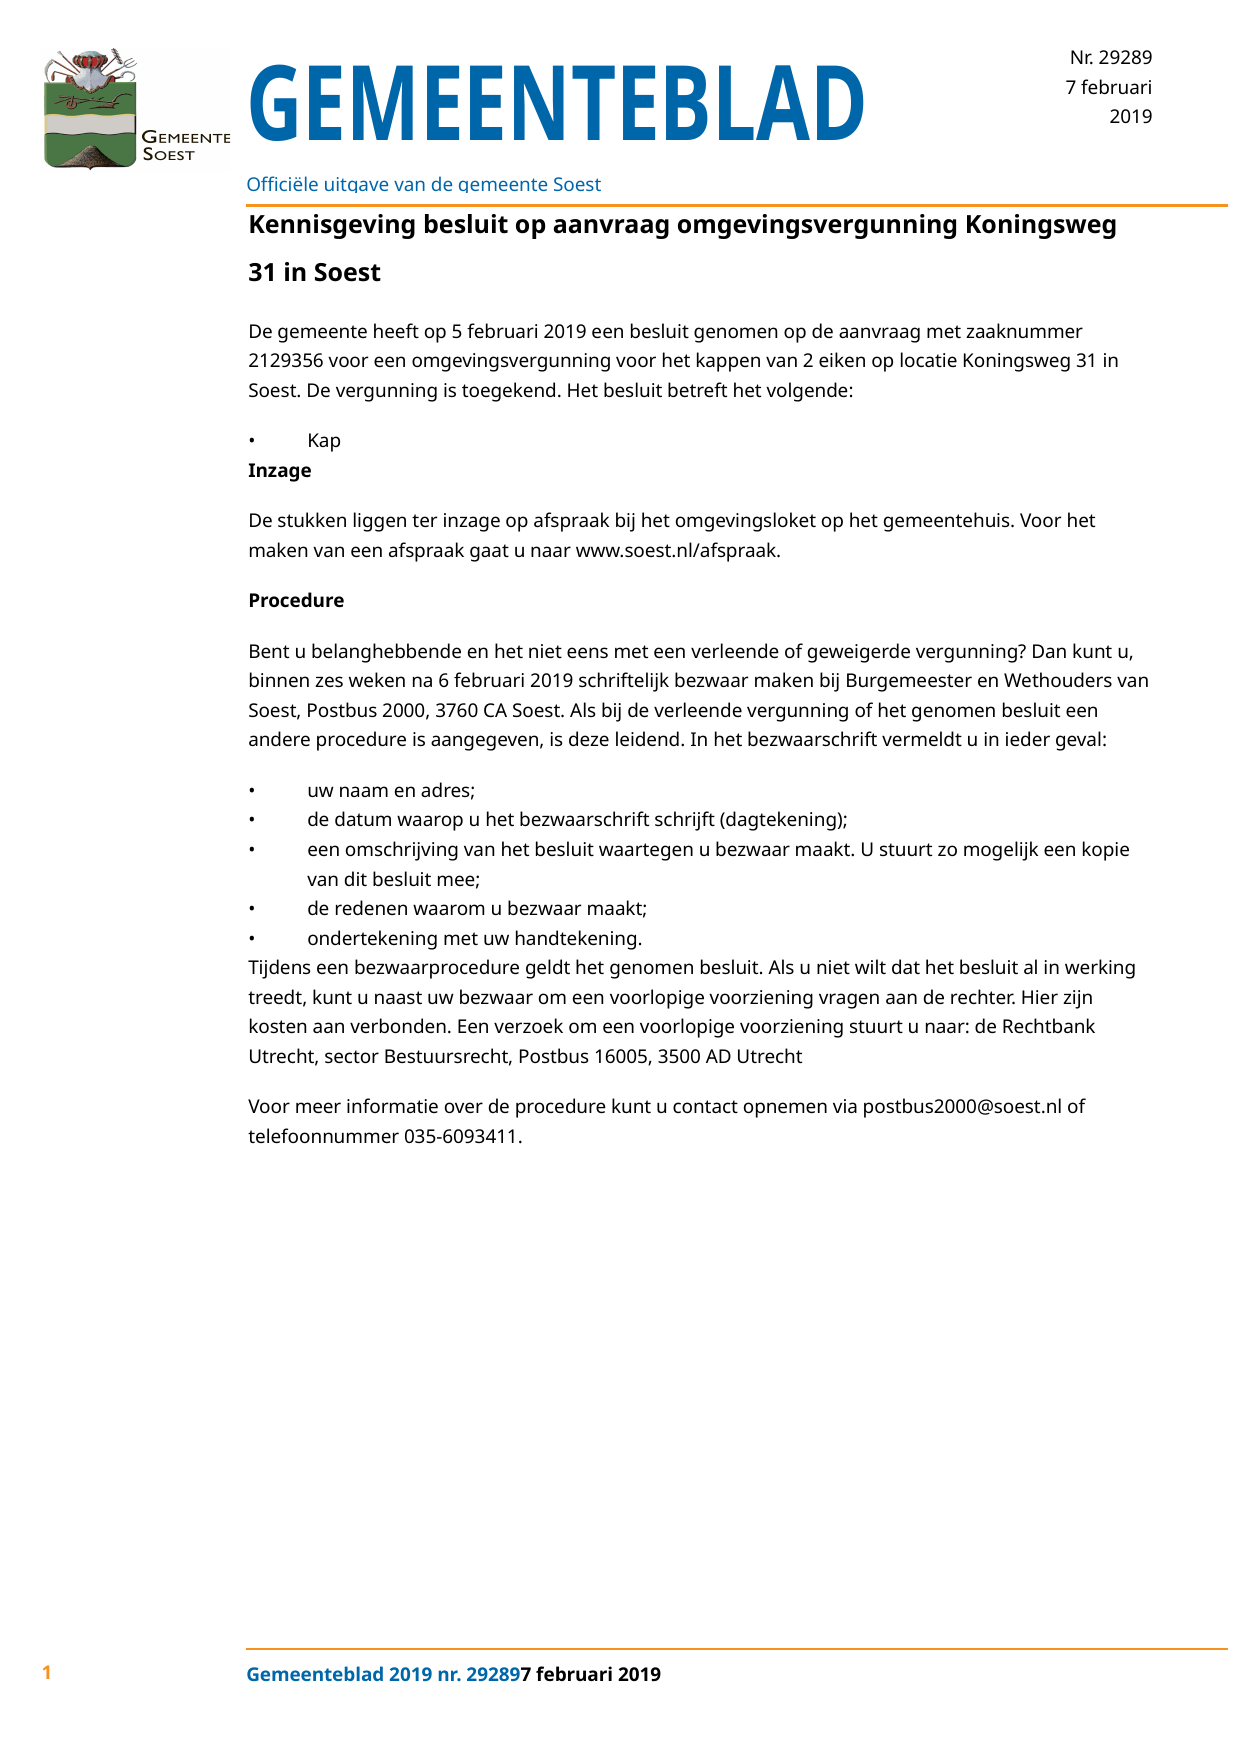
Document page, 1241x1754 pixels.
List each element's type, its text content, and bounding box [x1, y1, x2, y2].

text Bent u belanghebbende en het niet eens met een verleende of geweigerde vergunning? Dan kunt u, binnen zes weken na 6 februari 2019 schriftelijk bezwaar maken bij Burgemeester en Wethouders van Soest, Postbus 2000, 3760 CA Soest. Als bij de verleende vergunning of het genomen besluit een andere procedure is aangegeven, is deze leidend. In het bezwaarschrift vermeldt u in ieder geval: [248, 638, 1152, 752]
list de redenen waarom u bezwaar maakt; [248, 895, 1152, 921]
list Kap [248, 427, 1152, 453]
list een omschrijving van het besluit waartegen u bezwaar maakt. U stuurt zo mogelijk een kopie van dit besluit mee; [248, 836, 1152, 892]
text Tijdens een bezwaarprocedure geldt het genomen besluit. Als u niet wilt dat het besluit al in werking treedt, kunt u naast uw bezwaar om een voorlopige voorziening vragen aan de rechter. Hier zijn kosten aan verbonden. Een verzoek om een voorlopige voorziening stuurt u naar: de Rechtbank Utrecht, sector Bestuursrecht, Postbus 16005, 3500 AD Utrecht [248, 954, 1152, 1069]
list ondertekening met uw handtekening. [248, 925, 1152, 951]
text Inzage [248, 457, 1152, 483]
text Voor meer informatie over de procedure kunt u contact opnemen via postbus2000@soest.nl of telefoonnummer 035-6093411. [248, 1094, 1152, 1149]
text Procedure [248, 587, 1152, 613]
picture [41, 47, 231, 172]
list uw naam en adres; [248, 777, 1152, 803]
text De stukken liggen ter inzage op afspraak bij het omgevingsloket op het gemeentehuis. Voor het maken van een afspraak gaat u naar www.soest.nl/afspraak. [248, 507, 1152, 563]
text Kennisgeving besluit op aanvraag omgevingsvergunning Koningsweg 31 in Soest [248, 207, 1152, 288]
list de datum waarop u het bezwaarschrift schrijft (dagtekening); [248, 807, 1152, 832]
text De gemeente heeft op 5 februari 2019 een besluit genomen op de aanvraag met zaaknummer 2129356 voor een omgevingsvergunning voor het kappen van 2 eiken op locatie Koningsweg 31 in Soest. De vergunning is toegekend. Het besluit betreft het volgende: [248, 318, 1152, 403]
